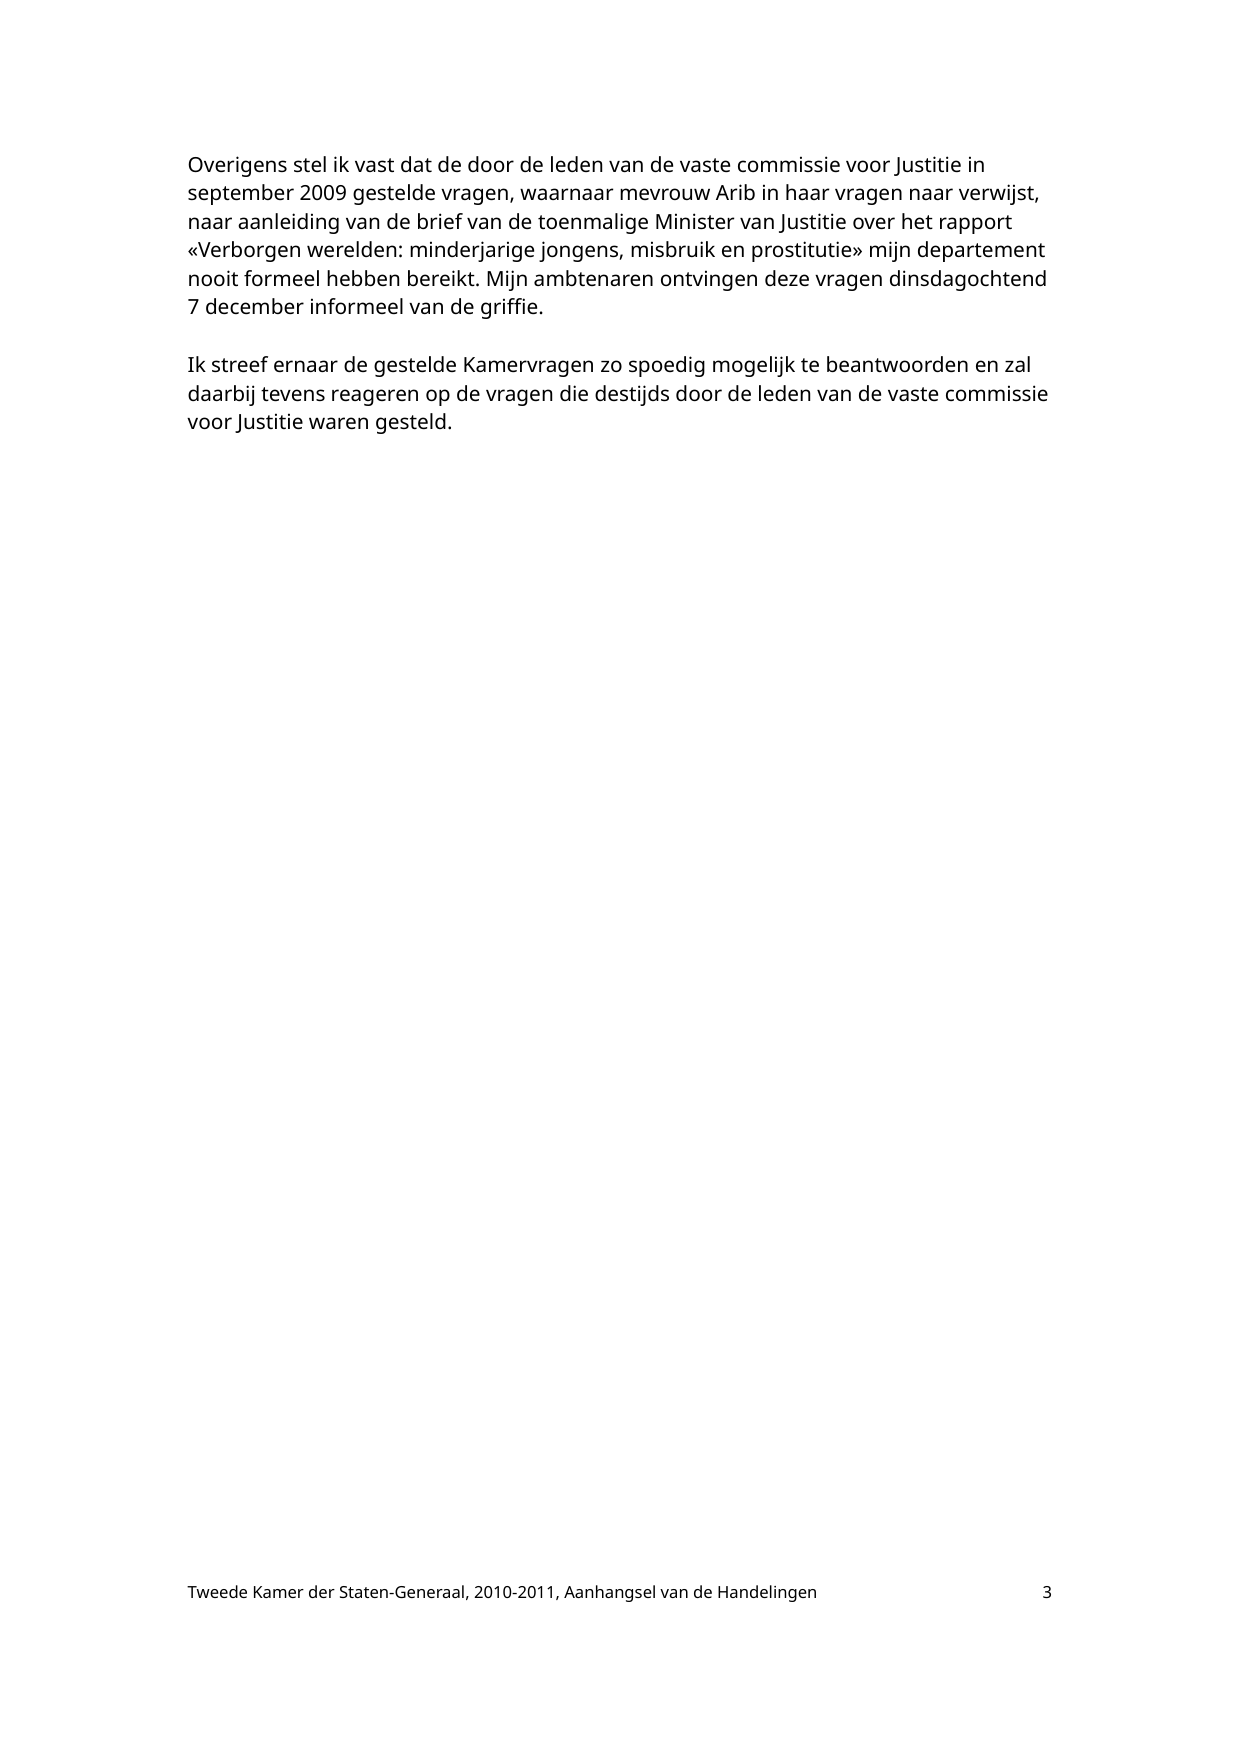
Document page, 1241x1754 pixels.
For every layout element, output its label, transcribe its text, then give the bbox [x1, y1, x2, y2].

text Ik streef ernaar de gestelde Kamervragen zo spoedig mogelijk te beantwoorden en zal daarbij tevens reageren op de vragen die destijds door de leden van de vaste commissie voor Justitie waren gesteld. [187, 351, 1053, 436]
text Overigens stel ik vast dat de door de leden van de vaste commissie voor Justitie in september 2009 gestelde vragen, waarnaar mevrouw Arib in haar vragen naar verwijst, naar aanleiding van de brief van de toenmalige Minister van Justitie over het rapport «Verborgen werelden: minderjarige jongens, misbruik en prostitutie» mijn departement nooit formeel hebben bereikt. Mijn ambtenaren ontvingen deze vragen dinsdagochtend 7 december informeel van de griffie. [187, 150, 1053, 321]
